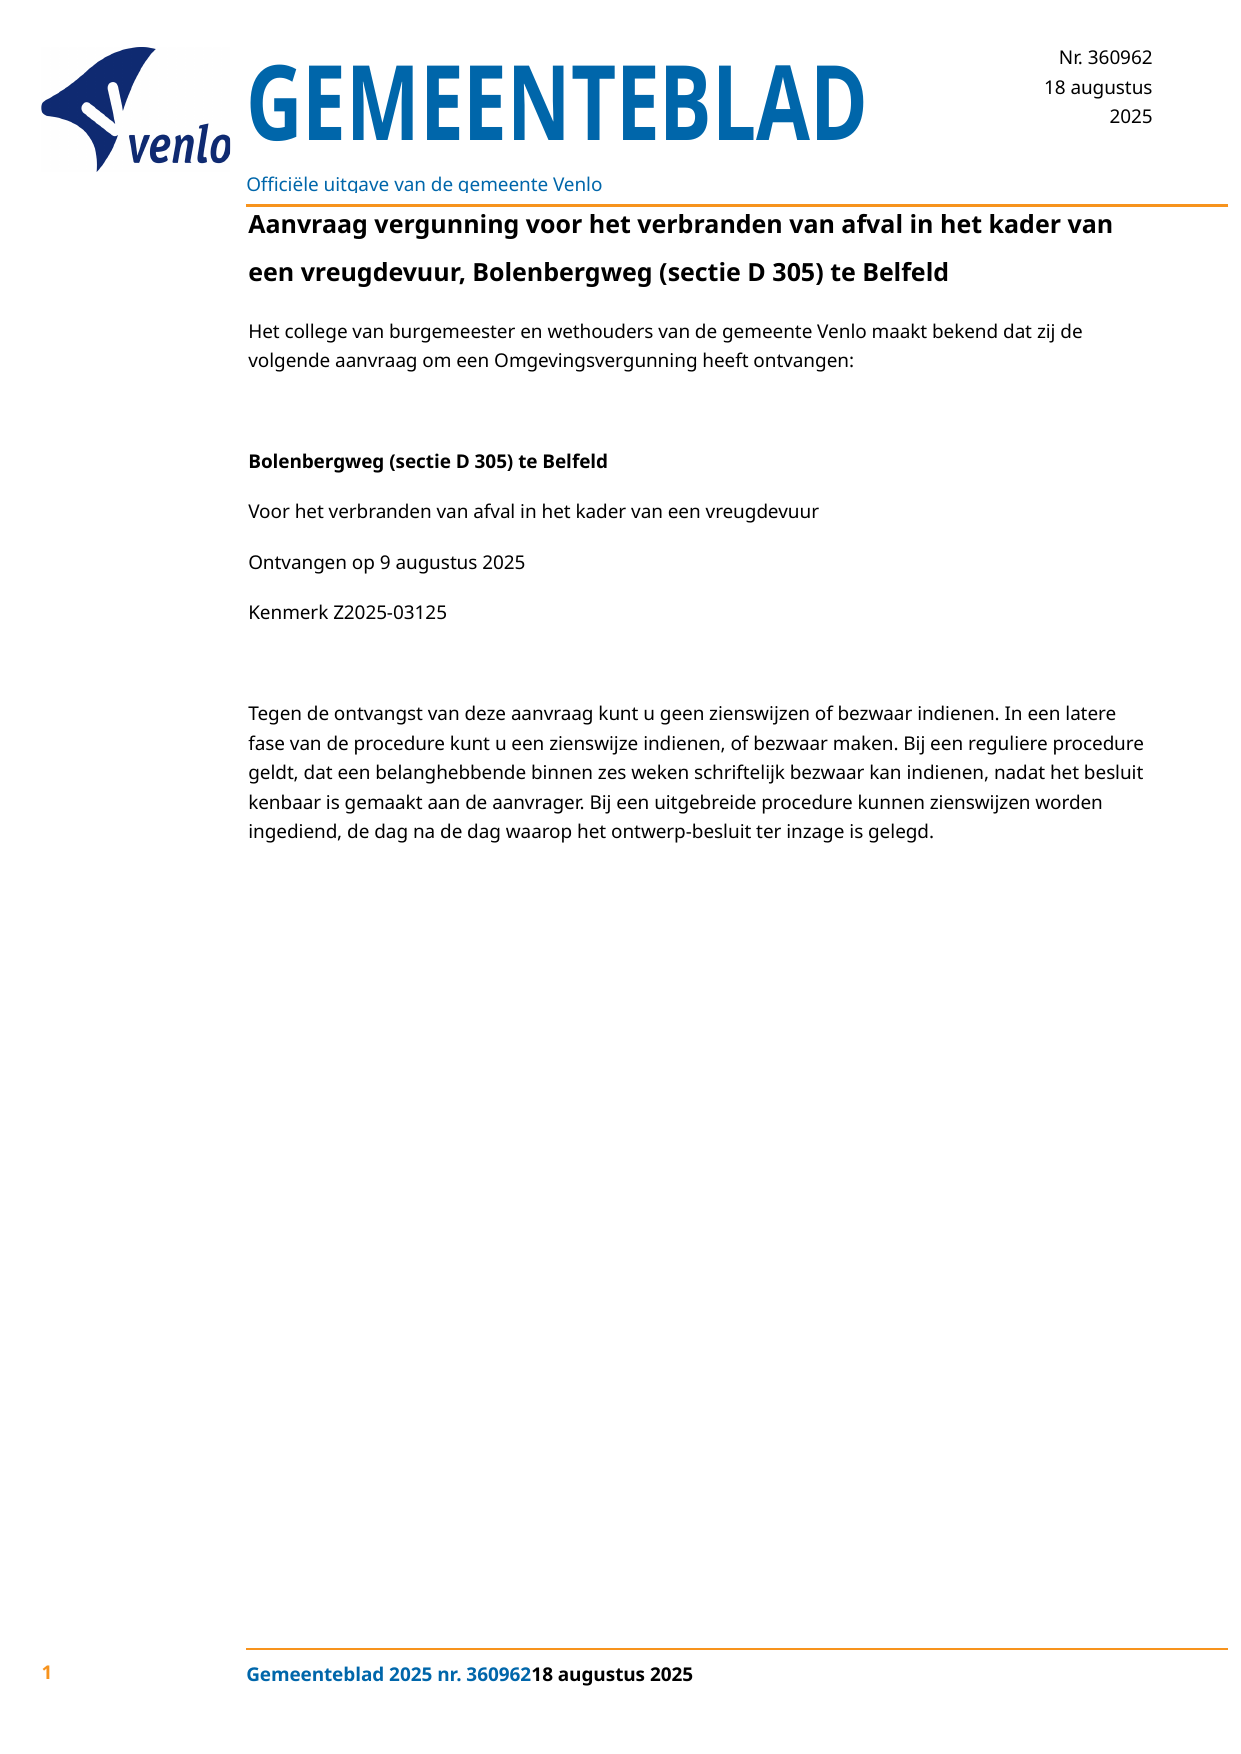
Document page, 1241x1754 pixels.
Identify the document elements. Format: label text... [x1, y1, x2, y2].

picture [41, 47, 231, 172]
text Ontvangen op 9 augustus 2025 [248, 549, 1152, 575]
text Voor het verbranden van afval in het kader van een vreugdevuur [248, 499, 1152, 524]
text Bolenbergweg (sectie D 305) te Belfeld [248, 448, 1152, 474]
text Aanvraag vergunning voor het verbranden van afval in het kader van een vreugdevuur, Bolenbergweg (sectie D 305) te Belfeld [248, 207, 1152, 288]
text Kenmerk Z2025-03125 [248, 599, 1152, 625]
text Het college van burgemeester en wethouders van de gemeente Venlo maakt bekend dat zij de volgende aanvraag om een Omgevingsvergunning heeft ontvangen: [248, 318, 1152, 373]
text Tegen de ontvangst van deze aanvraag kunt u geen zienswijzen of bezwaar indienen. In een latere fase van de procedure kunt u een zienswijze indienen, of bezwaar maken. Bij een reguliere procedure geldt, dat een belanghebbende binnen zes weken schriftelijk bezwaar kan indienen, nadat het besluit kenbaar is gemaakt aan de aanvrager. Bij een uitgebreide procedure kunnen zienswijzen worden ingediend, de dag na de dag waarop het ontwerp-besluit ter inzage is gelegd. [248, 700, 1152, 844]
